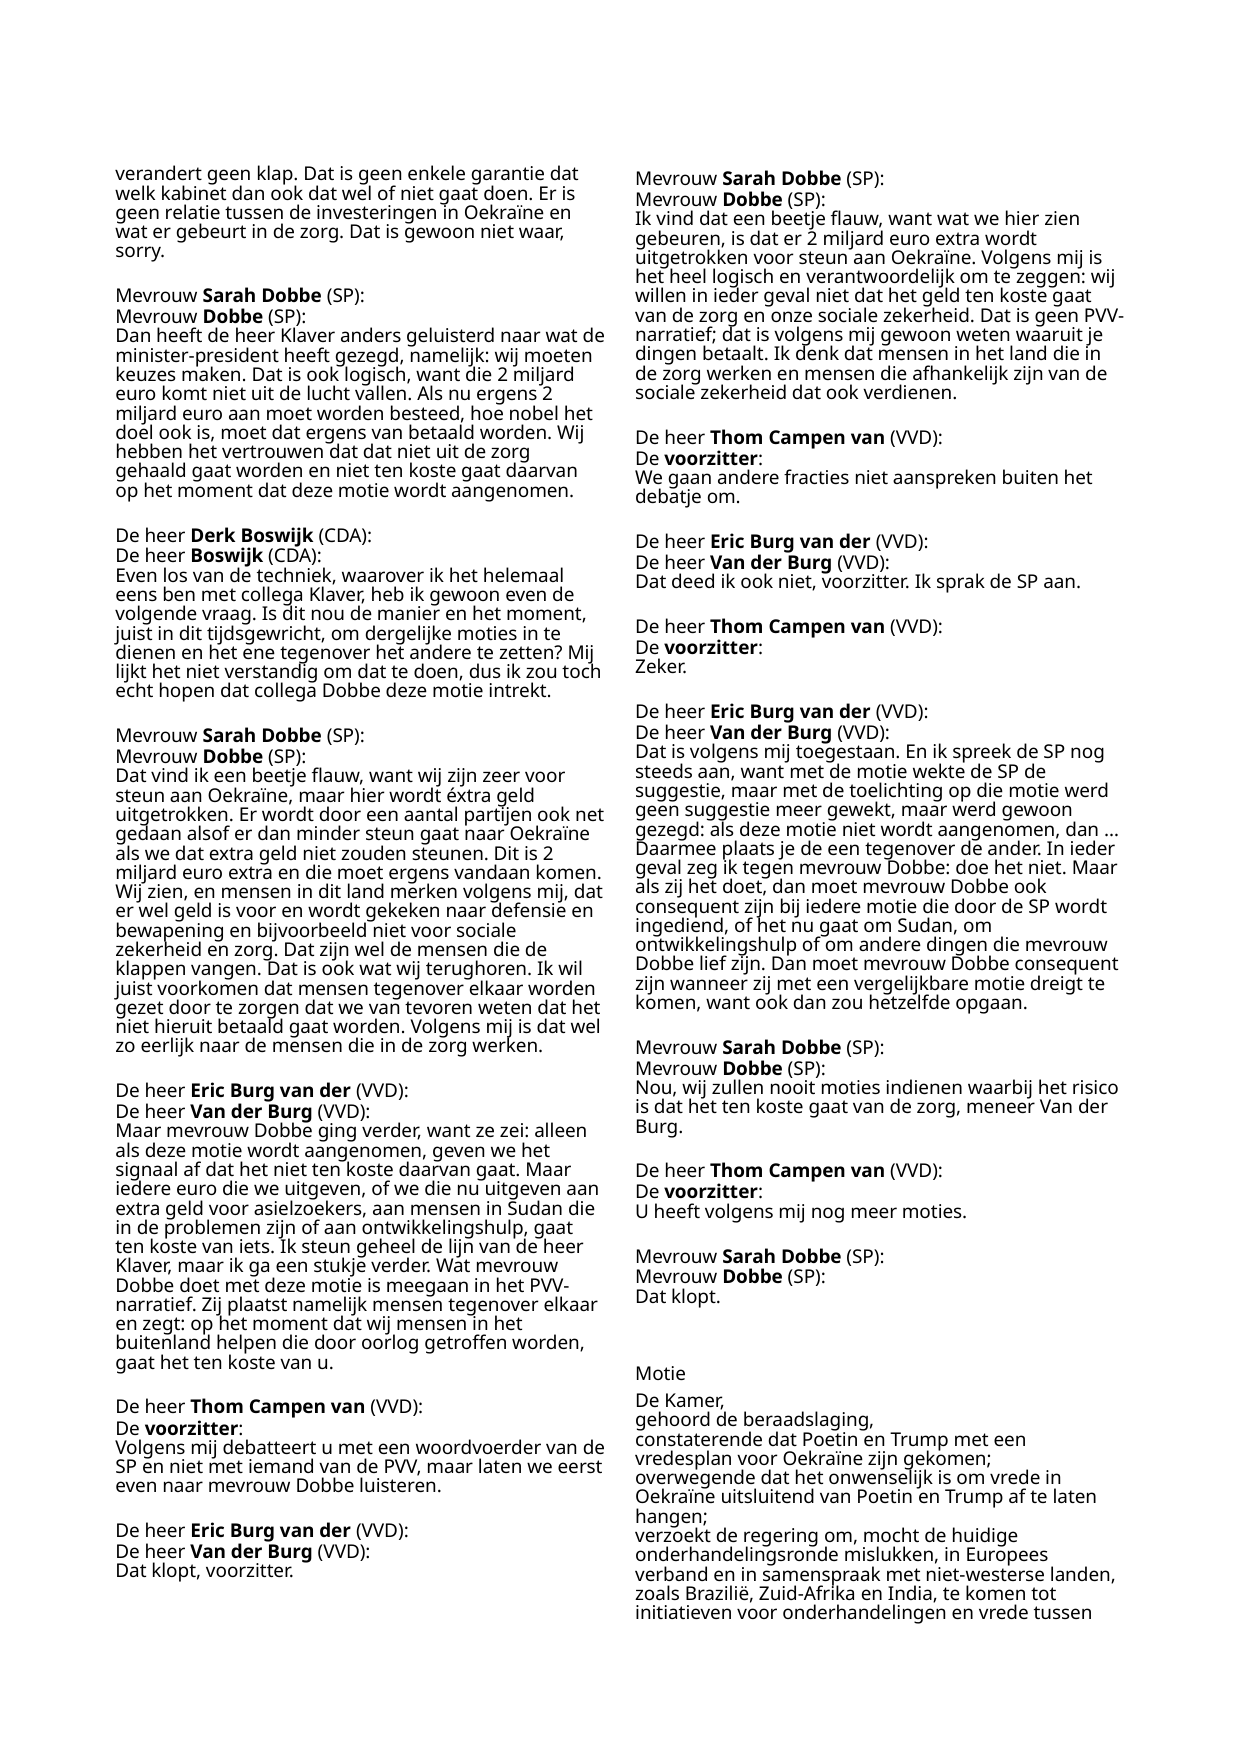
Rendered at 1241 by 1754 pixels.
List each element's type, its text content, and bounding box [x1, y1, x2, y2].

text De heer Eric Burg van der (VVD): [635, 698, 1125, 724]
text verandert geen klap. Dat is geen enkele garantie dat welk kabinet dan ook dat wel of niet gaat doen. Er is geen relatie tussen de investeringen in Oekraïne en wat er gebeurt in de zorg. Dat is gewoon niet waar, sorry. [115, 165, 605, 262]
text Zeker. [635, 658, 1125, 678]
text De voorzitter: [635, 1183, 1125, 1203]
text De heer Eric Burg van der (VVD): [115, 1517, 605, 1543]
text Dat klopt. [635, 1288, 1125, 1307]
text Mevrouw Dobbe (SP): [115, 748, 605, 767]
text De heer Van der Burg (VVD): [115, 1103, 605, 1122]
text Dat vind ik een beetje flauw, want wij zijn zeer voor steun aan Oekraïne, maar hier wordt éxtra geld uitgetrokken. Er wordt door een aantal partijen ook net gedaan alsof er dan minder steun gaat naar Oekraïne als we dat extra geld niet zouden steunen. Dit is 2 miljard euro extra en die moet ergens vandaan komen. Wij zien, en mensen in dit land merken volgens mij, dat er wel geld is voor en wordt gekeken naar defensie en bewapening en bijvoorbeeld niet voor sociale zekerheid en zorg. Dat zijn wel de mensen die de klappen vangen. Dat is ook wat wij terughoren. Ik wil juist voorkomen dat mensen tegenover elkaar worden gezet door te zorgen dat we van tevoren weten dat het niet hieruit betaald gaat worden. Volgens mij is dat wel zo eerlijk naar de mensen die in de zorg werken. [115, 767, 605, 1057]
text De heer Van der Burg (VVD): [635, 554, 1125, 573]
text De heer Eric Burg van der (VVD): [635, 528, 1125, 554]
text De heer Boswijk (CDA): [115, 547, 605, 567]
text Ik vind dat een beetje flauw, want wat we hier zien gebeuren, is dat er 2 miljard euro extra wordt uitgetrokken voor steun aan Oekraïne. Volgens mij is het heel logisch en verantwoordelijk om te zeggen: wij willen in ieder geval niet dat het geld ten koste gaat van de zorg en onze sociale zekerheid. Dat is geen PVV-narratief; dat is volgens mij gewoon weten waaruit je dingen betaalt. Ik denk dat mensen in het land die in de zorg werken en mensen die afhankelijk zijn van de sociale zekerheid dat ook verdienen. [635, 210, 1125, 403]
text U heeft volgens mij nog meer moties. [635, 1203, 1125, 1222]
text Mevrouw Sarah Dobbe (SP): [635, 165, 1125, 191]
text overwegende dat het onwenselijk is om vrede in Oekraïne uitsluitend van Poetin en Trump af te laten hangen; [635, 1469, 1125, 1527]
text Mevrouw Sarah Dobbe (SP): [635, 1243, 1125, 1268]
text De heer Thom Campen van (VVD): [635, 424, 1125, 449]
text Dan heeft de heer Klaver anders geluisterd naar wat de minister-president heeft gezegd, namelijk: wij moeten keuzes maken. Dat is ook logisch, want die 2 miljard euro komt niet uit de lucht vallen. Als nu ergens 2 miljard euro aan moet worden besteed, hoe nobel het doel ook is, moet dat ergens van betaald worden. Wij hebben het vertrouwen dat dat niet uit de zorg gehaald gaat worden en niet ten koste gaat daarvan op het moment dat deze motie wordt aangenomen. [115, 327, 605, 501]
text constaterende dat Poetin en Trump met een vredesplan voor Oekraïne zijn gekomen; [635, 1431, 1125, 1469]
text De heer Van der Burg (VVD): [115, 1543, 605, 1562]
text Dat klopt, voorzitter. [115, 1562, 605, 1582]
text De heer Thom Campen van (VVD): [115, 1394, 605, 1419]
text Maar mevrouw Dobbe ging verder, want ze zei: alleen als deze motie wordt aangenomen, geven we het signaal af dat het niet ten koste daarvan gaat. Maar iedere euro die we uitgeven, of we die nu uitgeven aan extra geld voor asielzoekers, aan mensen in Sudan die in de problemen zijn of aan ontwikkelingshulp, gaat ten koste van iets. Ik steun geheel de lijn van de heer Klaver, maar ik ga een stukje verder. Wat mevrouw Dobbe doet met deze motie is meegaan in het PVV-narratief. Zij plaatst namelijk mensen tegenover elkaar en zegt: op het moment dat wij mensen in het buitenland helpen die door oorlog getroffen worden, gaat het ten koste van u. [115, 1122, 605, 1373]
text Mevrouw Sarah Dobbe (SP): [635, 1034, 1125, 1060]
text Volgens mij debatteert u met een woordvoerder van de SP en niet met iemand van de PVV, maar laten we eerst even naar mevrouw Dobbe luisteren. [115, 1439, 605, 1497]
text Dat is volgens mij toegestaan. En ik spreek de SP nog steeds aan, want met de motie wekte de SP de suggestie, maar met de toelichting op die motie werd geen suggestie meer gewekt, maar werd gewoon gezegd: als deze motie niet wordt aangenomen, dan … Daarmee plaats je de een tegenover de ander. In ieder geval zeg ik tegen mevrouw Dobbe: doe het niet. Maar als zij het doet, dan moet mevrouw Dobbe ook consequent zijn bij iedere motie die door de SP wordt ingediend, of het nu gaat om Sudan, om ontwikkelingshulp of om andere dingen die mevrouw Dobbe lief zijn. Dan moet mevrouw Dobbe consequent zijn wanneer zij met een vergelijkbare motie dreigt te komen, want ook dan zou hetzelfde opgaan. [635, 743, 1125, 1013]
text De voorzitter: [635, 449, 1125, 469]
text De heer Thom Campen van (VVD): [635, 1158, 1125, 1183]
text Motie [635, 1361, 1125, 1386]
text Mevrouw Dobbe (SP): [635, 1060, 1125, 1079]
text De Kamer, [635, 1392, 1125, 1411]
text Mevrouw Sarah Dobbe (SP): [115, 722, 605, 748]
text verzoekt de regering om, mocht de huidige onderhandelingsronde mislukken, in Europees verband en in samenspraak met niet-westerse landen, zoals Brazilië, Zuid-Afrika en India, te komen tot initiatieven voor onderhandelingen en vrede tussen [635, 1527, 1125, 1623]
text gehoord de beraadslaging, [635, 1411, 1125, 1431]
text Mevrouw Sarah Dobbe (SP): [115, 282, 605, 308]
text Mevrouw Dobbe (SP): [635, 191, 1125, 210]
text De heer Thom Campen van (VVD): [635, 613, 1125, 639]
text Mevrouw Dobbe (SP): [115, 308, 605, 327]
text Mevrouw Dobbe (SP): [635, 1268, 1125, 1288]
text De voorzitter: [635, 639, 1125, 658]
text De voorzitter: [115, 1419, 605, 1439]
text De heer Derk Boswijk (CDA): [115, 522, 605, 547]
text De heer Van der Burg (VVD): [635, 724, 1125, 743]
text We gaan andere fracties niet aanspreken buiten het debatje om. [635, 469, 1125, 507]
text De heer Eric Burg van der (VVD): [115, 1077, 605, 1103]
text Dat deed ik ook niet, voorzitter. Ik sprak de SP aan. [635, 573, 1125, 592]
text Nou, wij zullen nooit moties indienen waarbij het risico is dat het ten koste gaat van de zorg, meneer Van der Burg. [635, 1079, 1125, 1137]
text Even los van de techniek, waarover ik het helemaal eens ben met collega Klaver, heb ik gewoon even de volgende vraag. Is dit nou de manier en het moment, juist in dit tijdsgewricht, om dergelijke moties in te dienen en het ene tegenover het andere te zetten? Mij lijkt het niet verstandig om dat te doen, dus ik zou toch echt hopen dat collega Dobbe deze motie intrekt. [115, 567, 605, 702]
